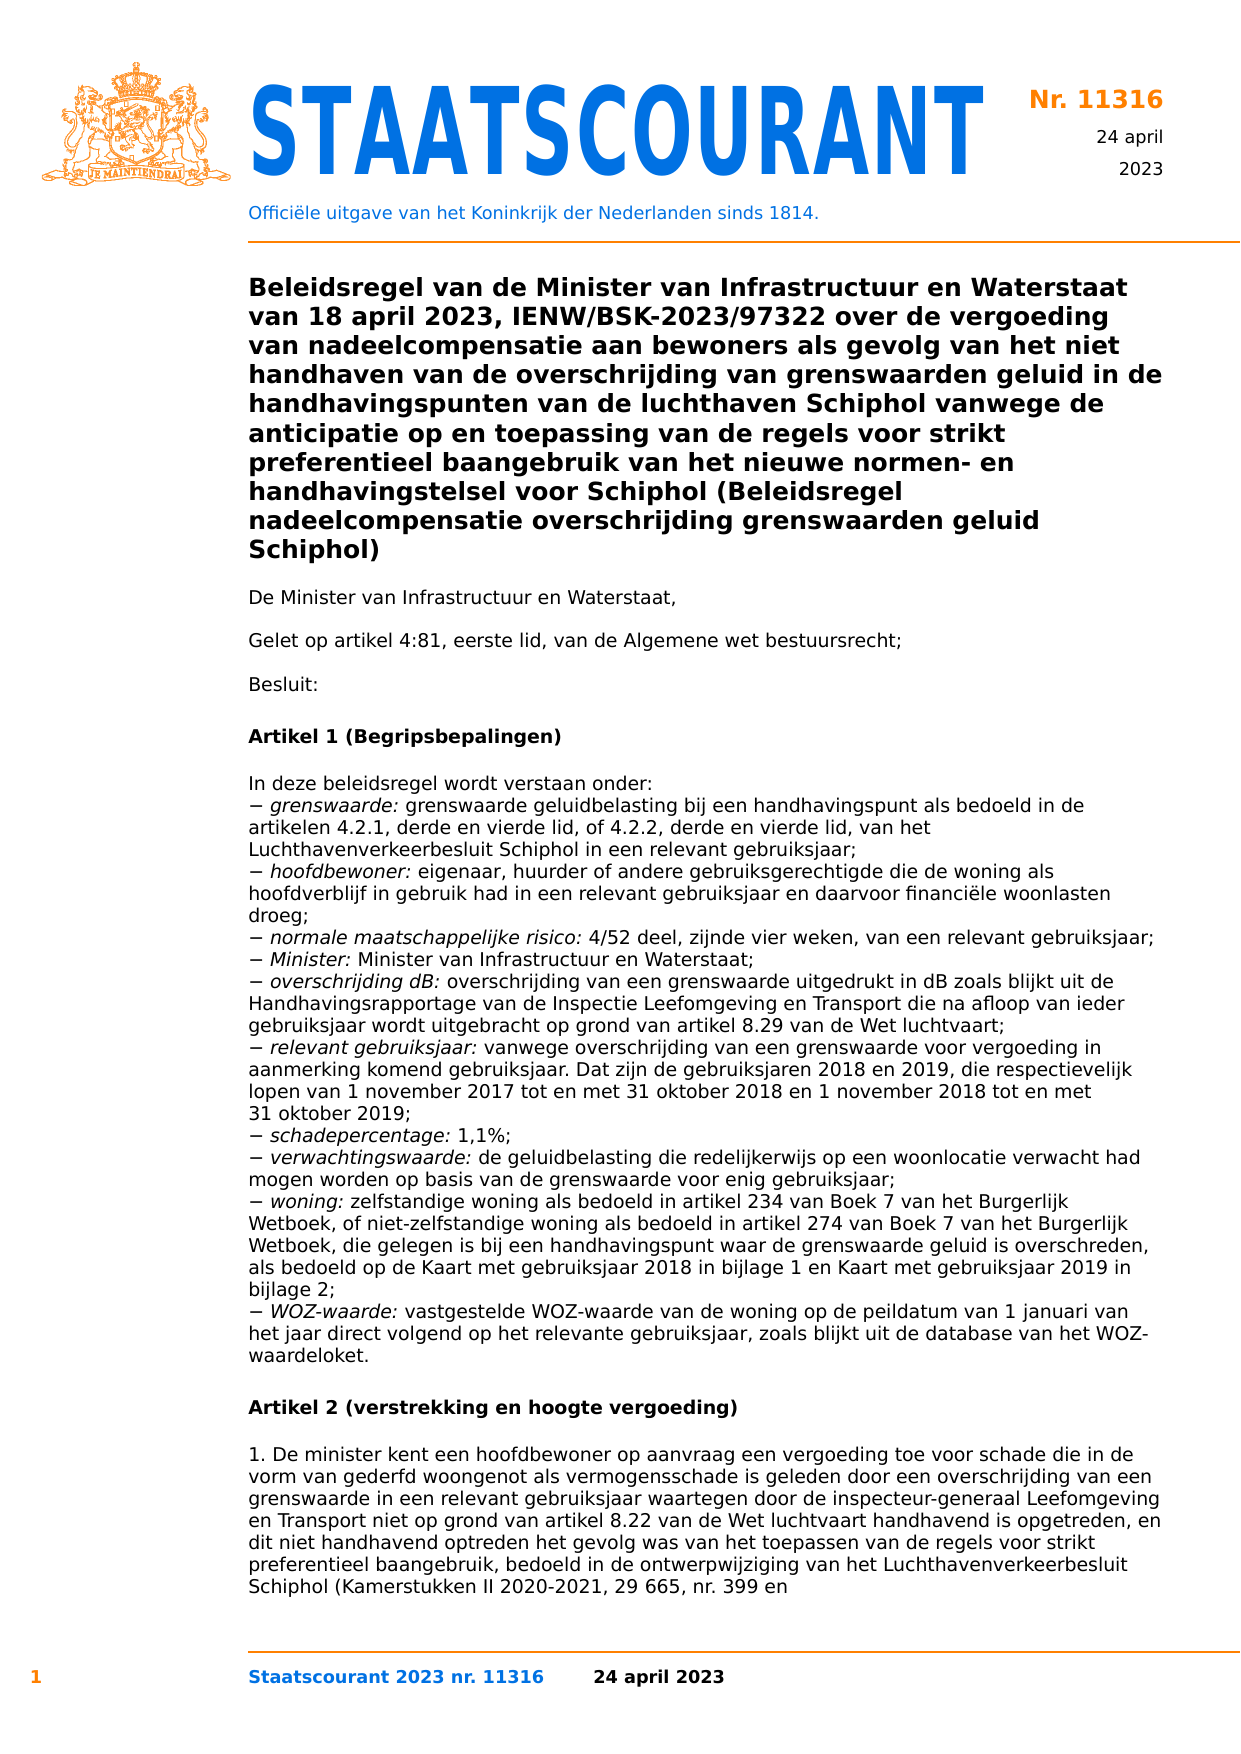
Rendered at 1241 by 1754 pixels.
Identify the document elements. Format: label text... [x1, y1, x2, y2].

text Gelet op artikel 4:81, eerste lid, van de Algemene wet bestuursrecht; [248, 630, 1163, 652]
text − overschrijding dB: overschrijding van een grenswaarde uitgedrukt in dB zoals blijkt uit de Handhavingsrapportage van de Inspectie Leefomgeving en Transport die na afloop van ieder gebruiksjaar wordt uitgebracht op grond van artikel 8.29 van de Wet luchtvaart; [248, 971, 1163, 1037]
table_header STAATSCOURANT [248, 62, 998, 203]
text − relevant gebruiksjaar: vanwege overschrijding van een grenswaarde voor vergoeding in aanmerking komend gebruiksjaar. Dat zijn de gebruiksjaren 2018 en 2019, die respectievelijk lopen van 1 november 2017 tot en met 31 oktober 2018 en 1 november 2018 tot en met 31 oktober 2019; [248, 1037, 1163, 1125]
table_header Nr. 11316 [998, 62, 1240, 121]
subtitle Artikel 1 (Begripsbepalingen) [248, 726, 1163, 748]
text In deze beleidsregel wordt verstaan onder: [248, 773, 1163, 795]
subtitle Artikel 2 (verstrekking en hoogte vergoeding) [248, 1397, 1163, 1419]
text − schadepercentage: 1,1%; [248, 1125, 1163, 1147]
text Besluit: [248, 674, 1163, 696]
text − woning: zelfstandige woning als bedoeld in artikel 234 van Boek 7 van het Burgerlijk Wetboek, of niet-zelfstandige woning als bedoeld in artikel 274 van Boek 7 van het Burgerlijk Wetboek, die gelegen is bij een handhavingspunt waar de grenswaarde geluid is overschreden, als bedoeld op de Kaart met gebruiksjaar 2018 in bijlage 1 en Kaart met gebruiksjaar 2019 in bijlage 2; [248, 1191, 1163, 1301]
text − verwachtingswaarde: de geluidbelasting die redelijkerwijs op een woonlocatie verwacht had mogen worden op basis van de grenswaarde voor enig gebruiksjaar; [248, 1147, 1163, 1191]
text De Minister van Infrastructuur en Waterstaat, [248, 587, 1163, 608]
table_cell Officiële uitgave van het Koninkrijk der Nederlanden sinds 1814. [248, 203, 1240, 241]
table_cell 24 april [998, 121, 1240, 153]
text − WOZ-waarde: vastgestelde WOZ-waarde van de woning op de peildatum van 1 januari van het jaar direct volgend op het relevante gebruiksjaar, zoals blijkt uit de database van het WOZ-waardeloket. [248, 1301, 1163, 1367]
text − hoofdbewoner: eigenaar, huurder of andere gebruiksgerechtigde die de woning als hoofdverblijf in gebruik had in een relevant gebruiksjaar en daarvoor financiële woonlasten droeg; [248, 861, 1163, 927]
subtitle Beleidsregel van de Minister van Infrastructuur en Waterstaat van 18 april 2023, IENW/BSK-2023/97322 over de vergoeding van nadeelcompensatie aan bewoners als gevolg van het niet handhaven van de overschrijding van grenswaarden geluid in de handhavingspunten van de luchthaven Schiphol vanwege de anticipatie op en toepassing van de regels voor strikt preferentieel baangebruik van het nieuwe normen- en handhavingstelsel voor Schiphol (Beleidsregel nadeelcompensatie overschrijding grenswaarden geluid Schiphol) [248, 273, 1163, 565]
text − Minister: Minister van Infrastructuur en Waterstaat; [248, 949, 1163, 971]
picture [41, 62, 231, 186]
table_cell 2023 [998, 153, 1240, 203]
text − grenswaarde: grenswaarde geluidbelasting bij een handhavingspunt als bedoeld in de artikelen 4.2.1, derde en vierde lid, of 4.2.2, derde en vierde lid, van het Luchthavenverkeerbesluit Schiphol in een relevant gebruiksjaar; [248, 795, 1163, 861]
table_header [25, 62, 248, 241]
text 1. De minister kent een hoofdbewoner op aanvraag een vergoeding toe voor schade die in de vorm van gederfd woongenot als vermogensschade is geleden door een overschrijding van een grenswaarde in een relevant gebruiksjaar waartegen door de inspecteur-generaal Leefomgeving en Transport niet op grond van artikel 8.22 van de Wet luchtvaart handhavend is opgetreden, en dit niet handhavend optreden het gevolg was van het toepassen van de regels voor strikt preferentieel baangebruik, bedoeld in de ontwerpwijziging van het Luchthavenverkeerbesluit Schiphol (Kamerstukken II 2020-2021, 29 665, nr. 399 en [248, 1444, 1163, 1597]
text − normale maatschappelijke risico: 4/52 deel, zijnde vier weken, van een relevant gebruiksjaar; [248, 927, 1163, 949]
